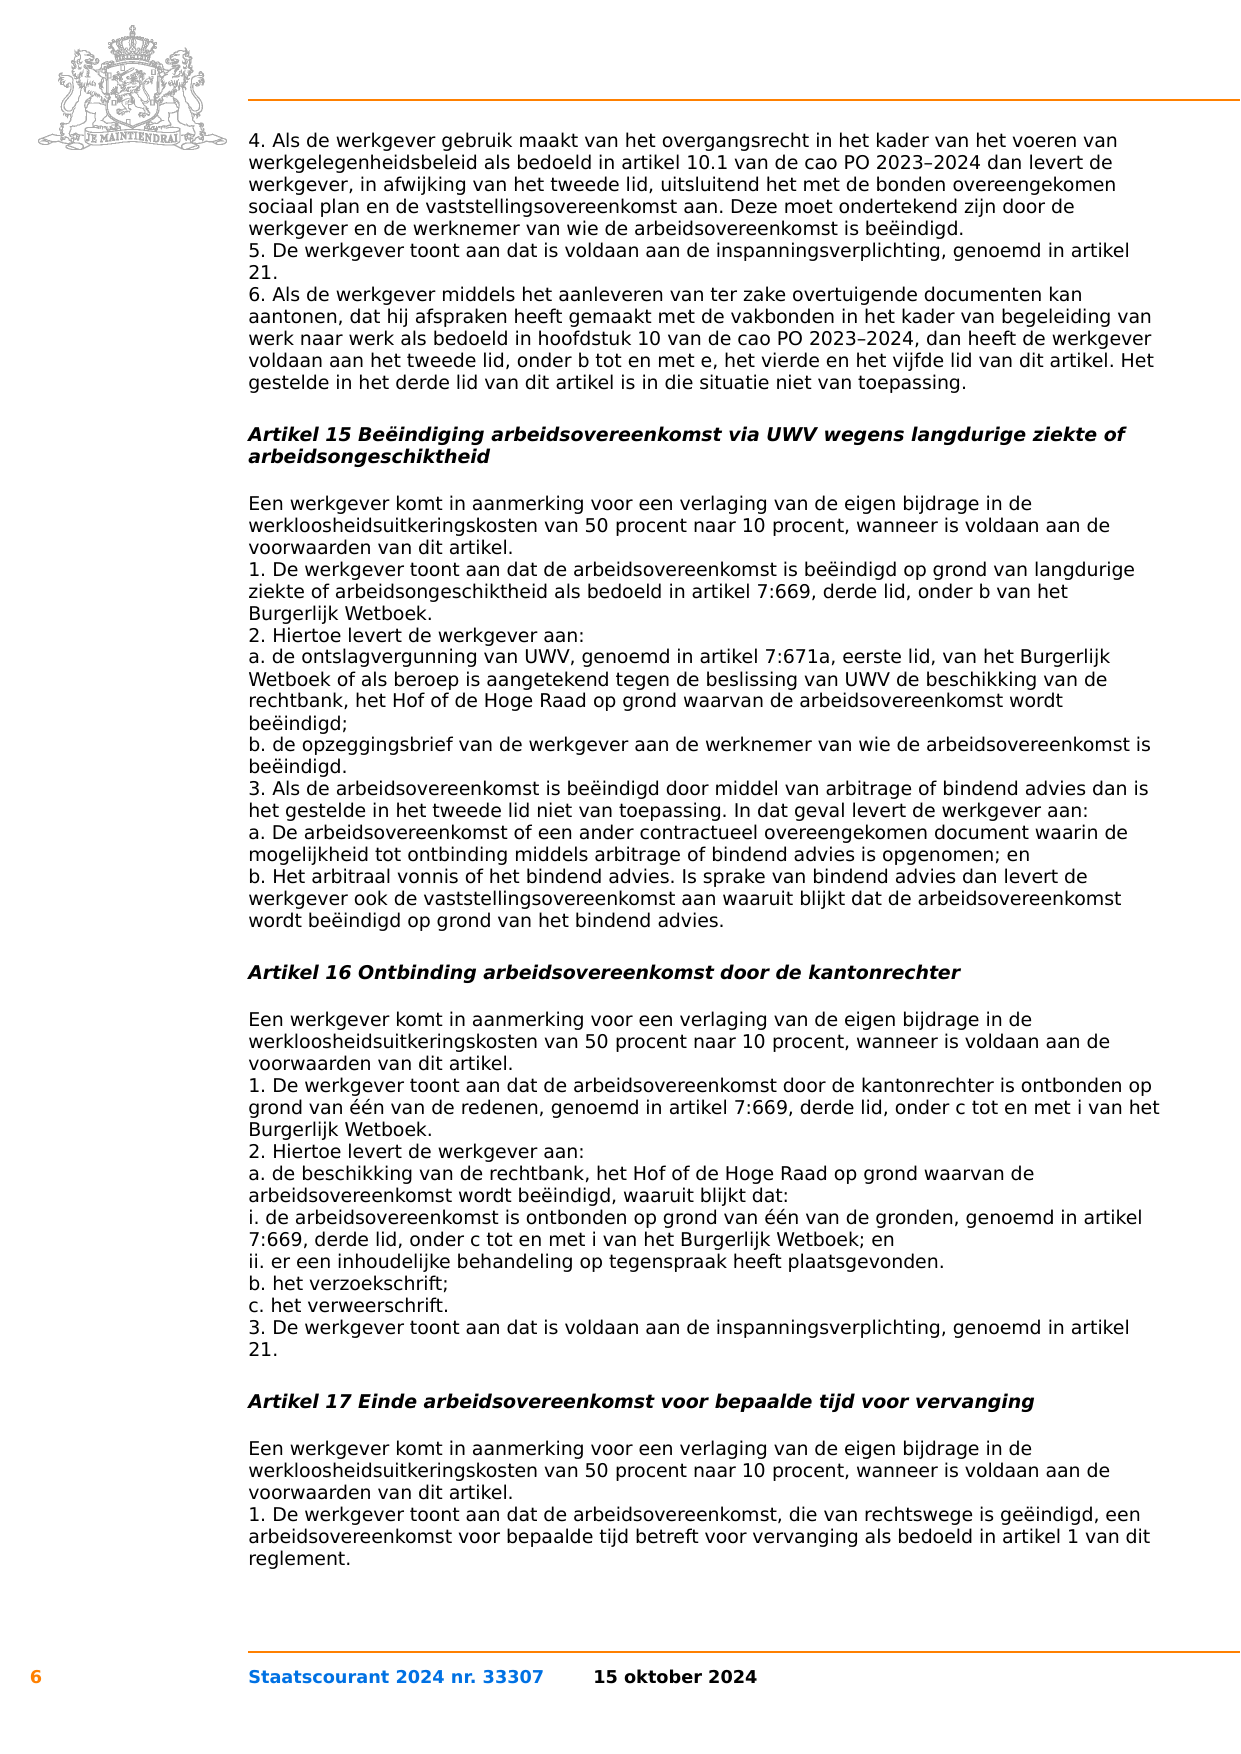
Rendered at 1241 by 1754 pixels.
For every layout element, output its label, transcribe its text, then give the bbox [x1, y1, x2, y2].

text 1. De werkgever toont aan dat de arbeidsovereenkomst is beëindigd op grond van langdurige ziekte of arbeidsongeschiktheid als bedoeld in artikel 7:669, derde lid, onder b van het Burgerlijk Wetboek. [248, 558, 1163, 624]
text 1. De werkgever toont aan dat de arbeidsovereenkomst, die van rechtswege is geëindigd, een arbeidsovereenkomst voor bepaalde tijd betreft voor vervanging als bedoeld in artikel 1 van dit reglement. [248, 1504, 1163, 1570]
text b. Het arbitraal vonnis of het bindend advies. Is sprake van bindend advies dan levert de werkgever ook de vaststellingsovereenkomst aan waaruit blijkt dat de arbeidsovereenkomst wordt beëindigd op grond van het bindend advies. [248, 866, 1163, 932]
text b. de opzeggingsbrief van de werkgever aan de werknemer van wie de arbeidsovereenkomst is beëindigd. [248, 734, 1163, 778]
text 5. De werkgever toont aan dat is voldaan aan de inspanningsverplichting, genoemd in artikel 21. [248, 240, 1163, 284]
text 4. Als de werkgever gebruik maakt van het overgangsrecht in het kader van het voeren van werkgelegenheidsbeleid als bedoeld in artikel 10.1 van de cao PO 2023–2024 dan levert de werkgever, in afwijking van het tweede lid, uitsluitend het met de bonden overeengekomen sociaal plan en de vaststellingsovereenkomst aan. Deze moet ondertekend zijn door de werkgever en de werknemer van wie de arbeidsovereenkomst is beëindigd. [248, 130, 1163, 240]
text a. de ontslagvergunning van UWV, genoemd in artikel 7:671a, eerste lid, van het Burgerlijk Wetboek of als beroep is aangetekend tegen de beslissing van UWV de beschikking van de rechtbank, het Hof of de Hoge Raad op grond waarvan de arbeidsovereenkomst wordt beëindigd; [248, 646, 1163, 734]
text 2. Hiertoe levert de werkgever aan: [248, 624, 1163, 646]
text c. het verweerschrift. [248, 1295, 1163, 1317]
text Een werkgever komt in aanmerking voor een verlaging van de eigen bijdrage in de werkloosheidsuitkeringskosten van 50 procent naar 10 procent, wanneer is voldaan aan de voorwaarden van dit artikel. [248, 1009, 1163, 1075]
text a. de beschikking van de rechtbank, het Hof of de Hoge Raad op grond waarvan de arbeidsovereenkomst wordt beëindigd, waaruit blijkt dat: [248, 1163, 1163, 1207]
subtitle Artikel 17 Einde arbeidsovereenkomst voor bepaalde tijd voor vervanging [248, 1391, 1163, 1413]
text 6. Als de werkgever middels het aanleveren van ter zake overtuigende documenten kan aantonen, dat hij afspraken heeft gemaakt met de vakbonden in het kader van begeleiding van werk naar werk als bedoeld in hoofdstuk 10 van de cao PO 2023–2024, dan heeft de werkgever voldaan aan het tweede lid, onder b tot en met e, het vierde en het vijfde lid van dit artikel. Het gestelde in het derde lid van dit artikel is in die situatie niet van toepassing. [248, 284, 1163, 394]
text 3. De werkgever toont aan dat is voldaan aan de inspanningsverplichting, genoemd in artikel 21. [248, 1317, 1163, 1361]
subtitle Artikel 15 Beëindiging arbeidsovereenkomst via UWV wegens langdurige ziekte of arbeidsongeschiktheid [248, 424, 1163, 468]
text i. de arbeidsovereenkomst is ontbonden op grond van één van de gronden, genoemd in artikel 7:669, derde lid, onder c tot en met i van het Burgerlijk Wetboek; en [248, 1207, 1163, 1251]
text b. het verzoekschrift; [248, 1273, 1163, 1295]
picture [38, 25, 227, 150]
text a. De arbeidsovereenkomst of een ander contractueel overeengekomen document waarin de mogelijkheid tot ontbinding middels arbitrage of bindend advies is opgenomen; en [248, 822, 1163, 866]
text 1. De werkgever toont aan dat de arbeidsovereenkomst door de kantonrechter is ontbonden op grond van één van de redenen, genoemd in artikel 7:669, derde lid, onder c tot en met i van het Burgerlijk Wetboek. [248, 1075, 1163, 1141]
text 2. Hiertoe levert de werkgever aan: [248, 1141, 1163, 1163]
text ii. er een inhoudelijke behandeling op tegenspraak heeft plaatsgevonden. [248, 1251, 1163, 1273]
text Een werkgever komt in aanmerking voor een verlaging van de eigen bijdrage in de werkloosheidsuitkeringskosten van 50 procent naar 10 procent, wanneer is voldaan aan de voorwaarden van dit artikel. [248, 1438, 1163, 1504]
text Een werkgever komt in aanmerking voor een verlaging van de eigen bijdrage in de werkloosheidsuitkeringskosten van 50 procent naar 10 procent, wanneer is voldaan aan de voorwaarden van dit artikel. [248, 493, 1163, 558]
subtitle Artikel 16 Ontbinding arbeidsovereenkomst door de kantonrechter [248, 962, 1163, 984]
text 3. Als de arbeidsovereenkomst is beëindigd door middel van arbitrage of bindend advies dan is het gestelde in het tweede lid niet van toepassing. In dat geval levert de werkgever aan: [248, 778, 1163, 822]
